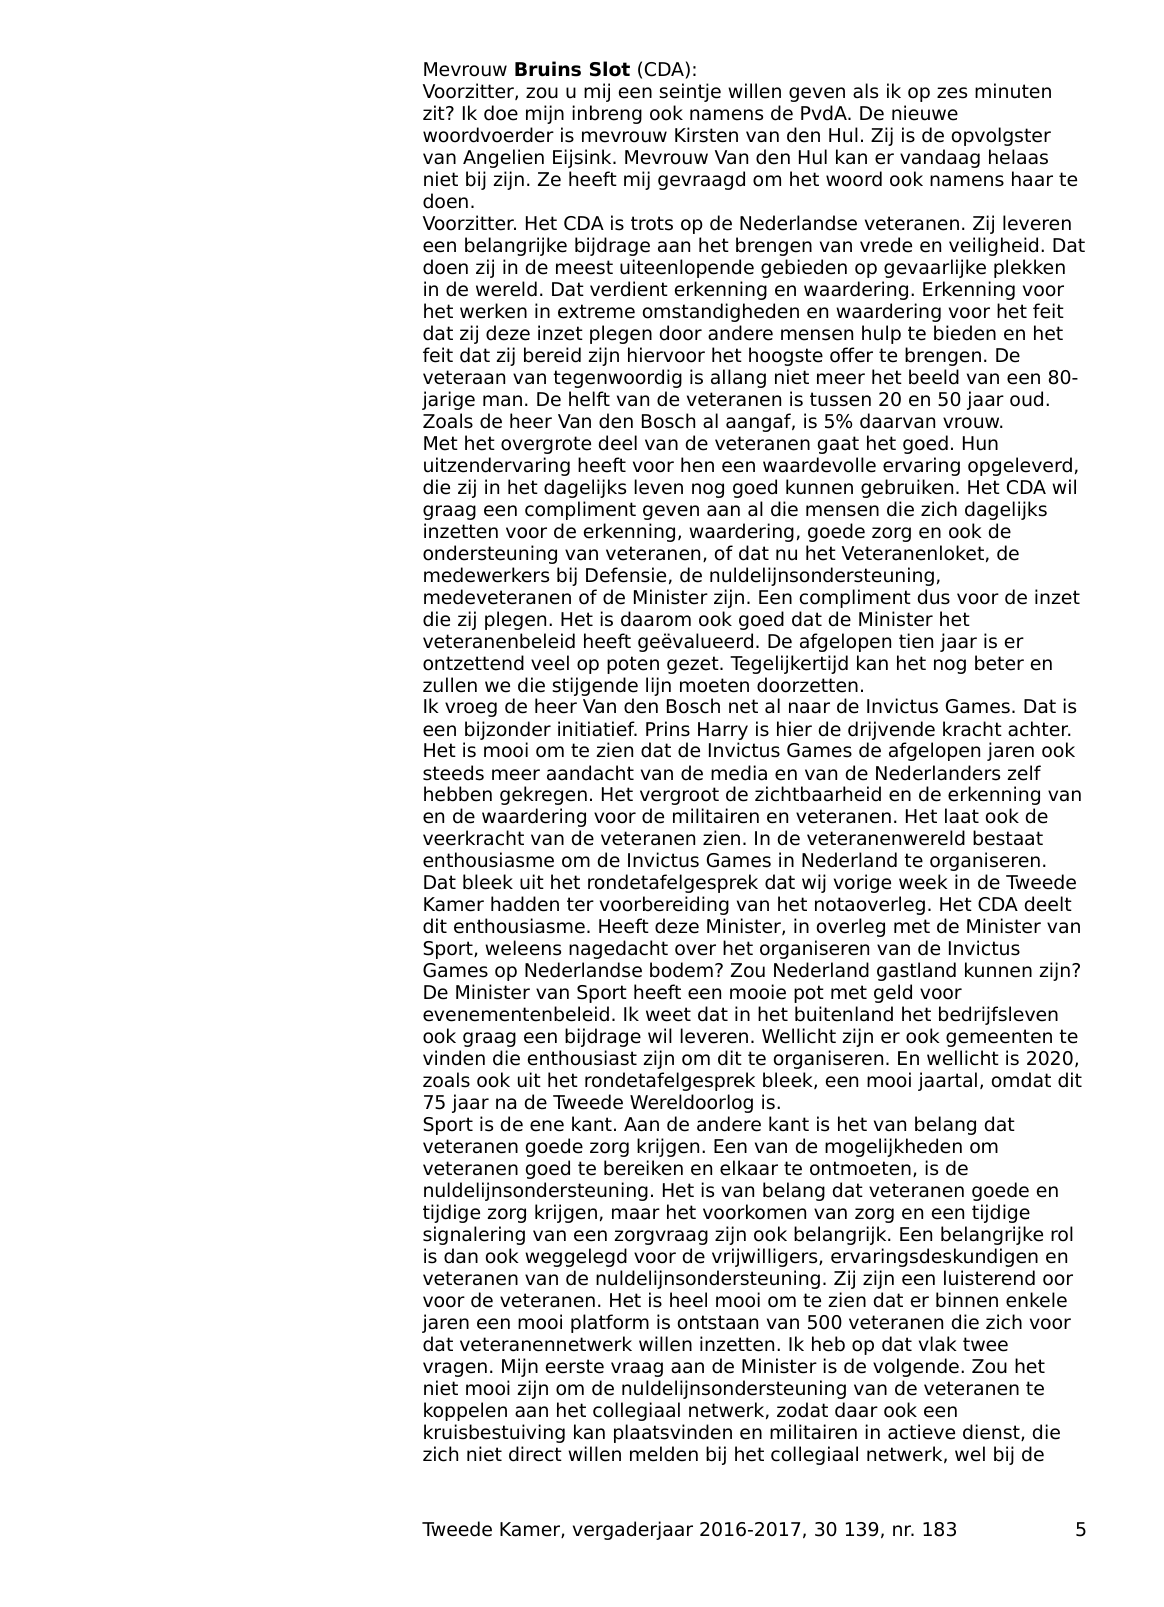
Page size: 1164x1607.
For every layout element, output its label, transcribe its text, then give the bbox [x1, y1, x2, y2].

text Voorzitter. Het CDA is trots op de Nederlandse veteranen. Zij leveren een belangrijke bijdrage aan het brengen van vrede en veiligheid. Dat doen zij in de meest uiteenlopende gebieden op gevaarlijke plekken in de wereld. Dat verdient erkenning en waardering. Erkenning voor het werken in extreme omstandigheden en waardering voor het feit dat zij deze inzet plegen door andere mensen hulp te bieden en het feit dat zij bereid zijn hiervoor het hoogste offer te brengen. De veteraan van tegenwoordig is allang niet meer het beeld van een 80-jarige man. De helft van de veteranen is tussen 20 en 50 jaar oud. Zoals de heer Van den Bosch al aangaf, is 5% daarvan vrouw. [422, 213, 1087, 433]
text Ik vroeg de heer Van den Bosch net al naar de Invictus Games. Dat is een bijzonder initiatief. Prins Harry is hier de drijvende kracht achter. Het is mooi om te zien dat de Invictus Games de afgelopen jaren ook steeds meer aandacht van de media en van de Nederlanders zelf hebben gekregen. Het vergroot de zichtbaarheid en de erkenning van en de waardering voor de militairen en veteranen. Het laat ook de veerkracht van de veteranen zien. In de veteranenwereld bestaat enthousiasme om de Invictus Games in Nederland te organiseren. Dat bleek uit het rondetafelgesprek dat wij vorige week in de Tweede Kamer hadden ter voorbereiding van het notaoverleg. Het CDA deelt dit enthousiasme. Heeft deze Minister, in overleg met de Minister van Sport, weleens nagedacht over het organiseren van de Invictus Games op Nederlandse bodem? Zou Nederland gastland kunnen zijn? De Minister van Sport heeft een mooie pot met geld voor evenementenbeleid. Ik weet dat in het buitenland het bedrijfsleven ook graag een bijdrage wil leveren. Wellicht zijn er ook gemeenten te vinden die enthousiast zijn om dit te organiseren. En wellicht is 2020, zoals ook uit het rondetafelgesprek bleek, een mooi jaartal, omdat dit 75 jaar na de Tweede Wereldoorlog is. [422, 696, 1087, 1114]
text Met het overgrote deel van de veteranen gaat het goed. Hun uitzendervaring heeft voor hen een waardevolle ervaring opgeleverd, die zij in het dagelijks leven nog goed kunnen gebruiken. Het CDA wil graag een compliment geven aan al die mensen die zich dagelijks inzetten voor de erkenning, waardering, goede zorg en ook de ondersteuning van veteranen, of dat nu het Veteranenloket, de medewerkers bij Defensie, de nuldelijnsondersteuning, medeveteranen of de Minister zijn. Een compliment dus voor de inzet die zij plegen. Het is daarom ook goed dat de Minister het veteranenbeleid heeft geëvalueerd. De afgelopen tien jaar is er ontzettend veel op poten gezet. Tegelijkertijd kan het nog beter en zullen we die stijgende lijn moeten doorzetten. [422, 433, 1087, 696]
text Voorzitter, zou u mij een seintje willen geven als ik op zes minuten zit? Ik doe mijn inbreng ook namens de PvdA. De nieuwe woordvoerder is mevrouw Kirsten van den Hul. Zij is de opvolgster van Angelien Eijsink. Mevrouw Van den Hul kan er vandaag helaas niet bij zijn. Ze heeft mij gevraagd om het woord ook namens haar te doen. [422, 81, 1087, 213]
text Mevrouw Bruins Slot (CDA): [422, 59, 1087, 81]
text Sport is de ene kant. Aan de andere kant is het van belang dat veteranen goede zorg krijgen. Een van de mogelijkheden om veteranen goed te bereiken en elkaar te ontmoeten, is de nuldelijnsondersteuning. Het is van belang dat veteranen goede en tijdige zorg krijgen, maar het voorkomen van zorg en een tijdige signalering van een zorgvraag zijn ook belangrijk. Een belangrijke rol is dan ook weggelegd voor de vrijwilligers, ervaringsdeskundigen en veteranen van de nuldelijnsondersteuning. Zij zijn een luisterend oor voor de veteranen. Het is heel mooi om te zien dat er binnen enkele jaren een mooi platform is ontstaan van 500 veteranen die zich voor dat veteranennetwerk willen inzetten. Ik heb op dat vlak twee vragen. Mijn eerste vraag aan de Minister is de volgende. Zou het niet mooi zijn om de nuldelijnsondersteuning van de veteranen te koppelen aan het collegiaal netwerk, zodat daar ook een kruisbestuiving kan plaatsvinden en militairen in actieve dienst, die zich niet direct willen melden bij het collegiaal netwerk, wel bij de [422, 1114, 1087, 1466]
